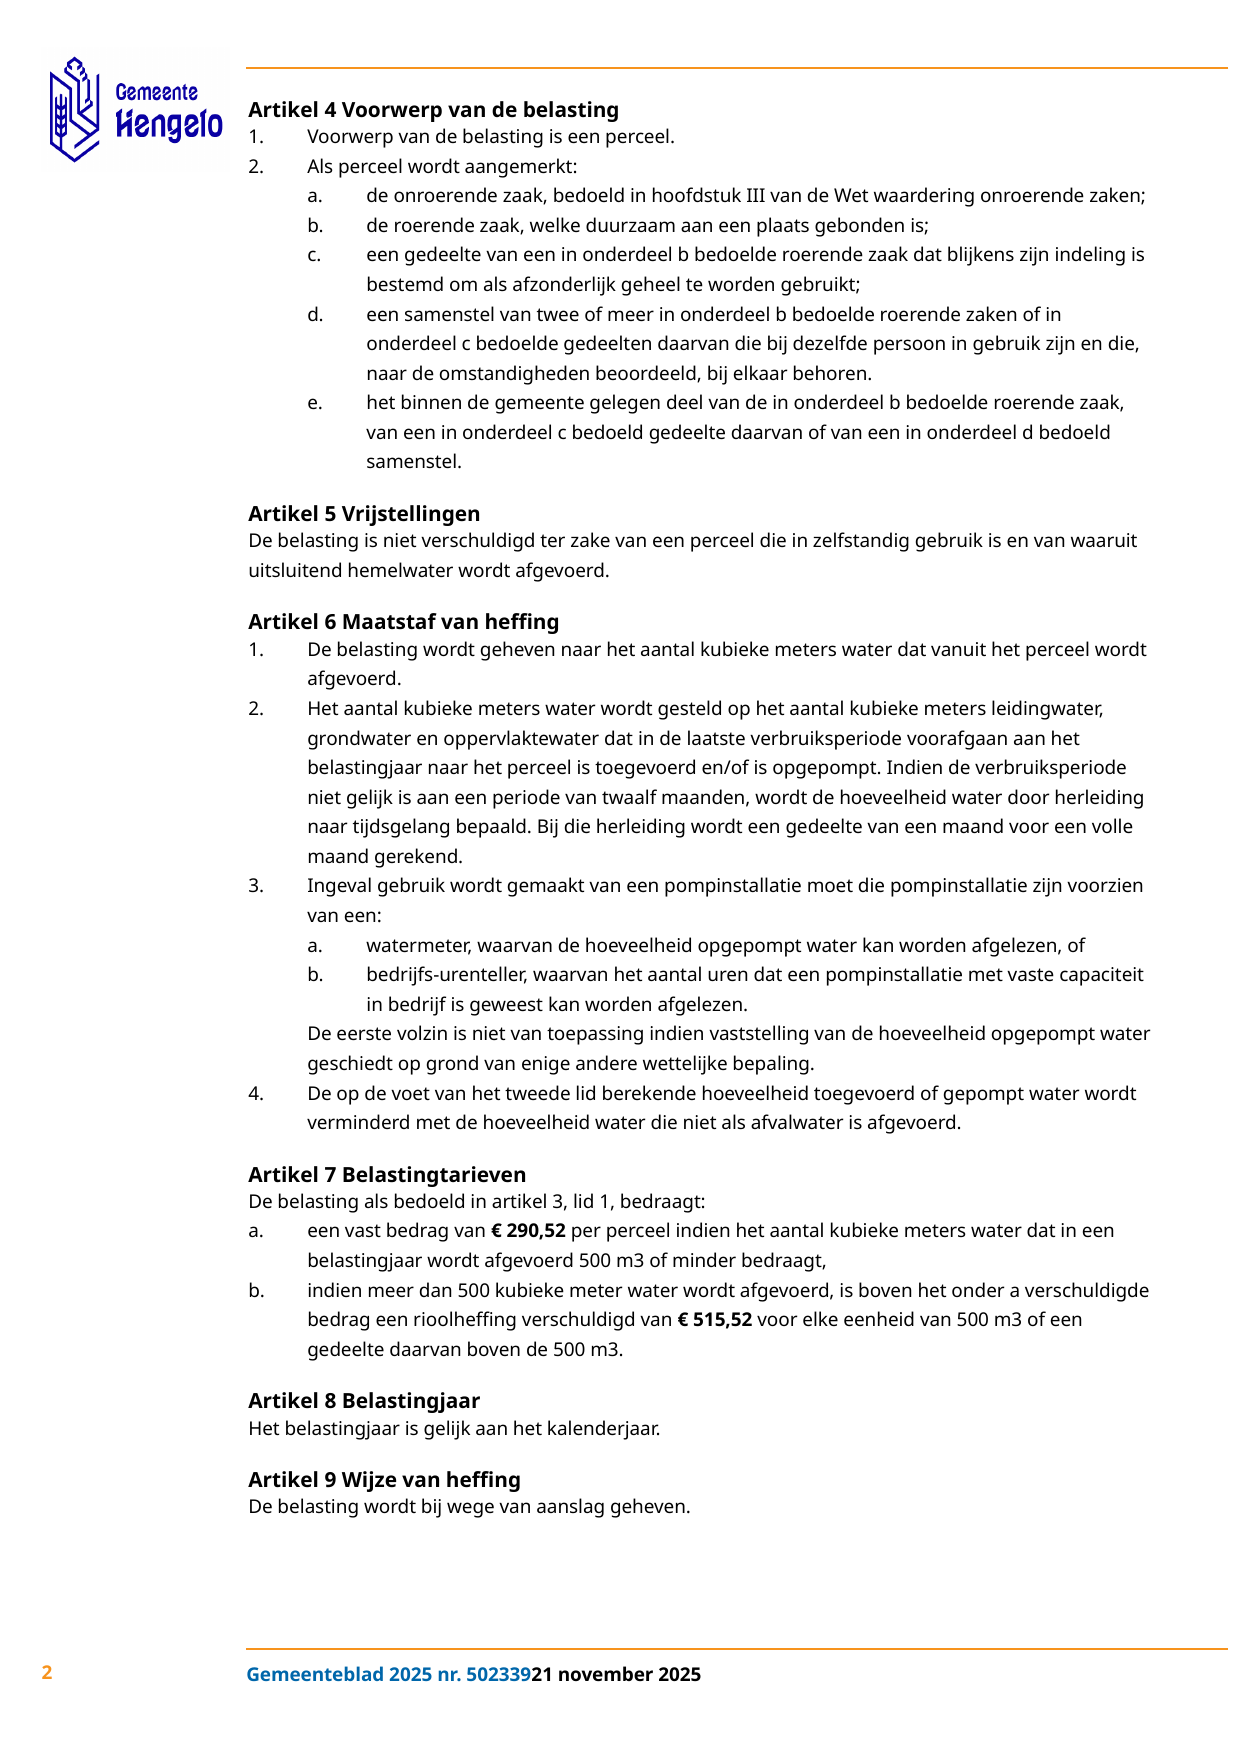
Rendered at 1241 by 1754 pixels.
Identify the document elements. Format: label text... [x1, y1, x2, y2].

list De eerste volzin is niet van toepassing indien vaststelling van de hoeveelheid opgepompt water geschiedt op grond van enige andere wettelijke bepaling. [248, 1021, 1152, 1076]
text Artikel 5 Vrijstellingen [248, 499, 1152, 527]
text De belasting als bedoeld in artikel 3, lid 1, bedraagt: [248, 1188, 1152, 1214]
list De op de voet van het tweede lid berekende hoeveelheid toegevoerd of gepompt water wordt verminderd met de hoeveelheid water die niet als afvalwater is afgevoerd. [248, 1080, 1152, 1135]
list de roerende zaak, welke duurzaam aan een plaats gebonden is; [307, 212, 1152, 238]
list een samenstel van twee of meer in onderdeel b bedoelde roerende zaken of in onderdeel c bedoelde gedeelten daarvan die bij dezelfde persoon in gebruik zijn en die, naar de omstandigheden beoordeeld, bij elkaar behoren. [307, 301, 1152, 386]
list watermeter, waarvan de hoeveelheid opgepompt water kan worden afgelezen, of [307, 932, 1152, 957]
list bedrijfs-urenteller, waarvan het aantal uren dat een pompinstallatie met vaste capaciteit in bedrijf is geweest kan worden afgelezen. [307, 961, 1152, 1017]
text De belasting wordt bij wege van aanslag geheven. [248, 1494, 1152, 1519]
text Artikel 6 Maatstaf van heffing [248, 607, 1152, 636]
text Artikel 4 Voorwerp van de belasting [248, 95, 1152, 123]
list Voorwerp van de belasting is een perceel. [248, 123, 1152, 149]
text Artikel 9 Wijze van heffing [248, 1465, 1152, 1494]
text Artikel 7 Belastingtarieven [248, 1160, 1152, 1188]
text Artikel 8 Belastingjaar [248, 1386, 1152, 1415]
list het binnen de gemeente gelegen deel van de in onderdeel b bedoelde roerende zaak, van een in onderdeel c bedoeld gedeelte daarvan of van een in onderdeel d bedoeld samenstel. [307, 389, 1152, 474]
list Ingeval gebruik wordt gemaakt van een pompinstallatie moet die pompinstallatie zijn voorzien van een: [248, 873, 1152, 928]
text De belasting is niet verschuldigd ter zake van een perceel die in zelfstandig gebruik is en van waaruit uitsluitend hemelwater wordt afgevoerd. [248, 527, 1152, 583]
list Als perceel wordt aangemerkt: [248, 153, 1152, 178]
list de onroerende zaak, bedoeld in hoofdstuk III van de Wet waardering onroerende zaken; [307, 182, 1152, 208]
list Het aantal kubieke meters water wordt gesteld op het aantal kubieke meters leidingwater, grondwater en oppervlaktewater dat in de laatste verbruiksperiode voorafgaan aan het belastingjaar naar het perceel is toegevoerd en/of is opgepompt. Indien de verbruiksperiode niet gelijk is aan een periode van twaalf maanden, wordt de hoeveelheid water door herleiding naar tijdsgelang bepaald. Bij die herleiding wordt een gedeelte van een maand voor een volle maand gerekend. [248, 695, 1152, 869]
picture [41, 47, 231, 172]
list De belasting wordt geheven naar het aantal kubieke meters water dat vanuit het perceel wordt afgevoerd. [248, 636, 1152, 691]
list een gedeelte van een in onderdeel b bedoelde roerende zaak dat blijkens zijn indeling is bestemd om als afzonderlijk geheel te worden gebruikt; [307, 242, 1152, 297]
list indien meer dan 500 kubieke meter water wordt afgevoerd, is boven het onder a verschuldigde bedrag een rioolheffing verschuldigd van € 515,52 voor elke eenheid van 500 m3 of een gedeelte daarvan boven de 500 m3. [248, 1277, 1152, 1362]
text Het belastingjaar is gelijk aan het kalenderjaar. [248, 1415, 1152, 1441]
list een vast bedrag van € 290,52 per perceel indien het aantal kubieke meters water dat in een belastingjaar wordt afgevoerd 500 m3 of minder bedraagt, [248, 1218, 1152, 1273]
